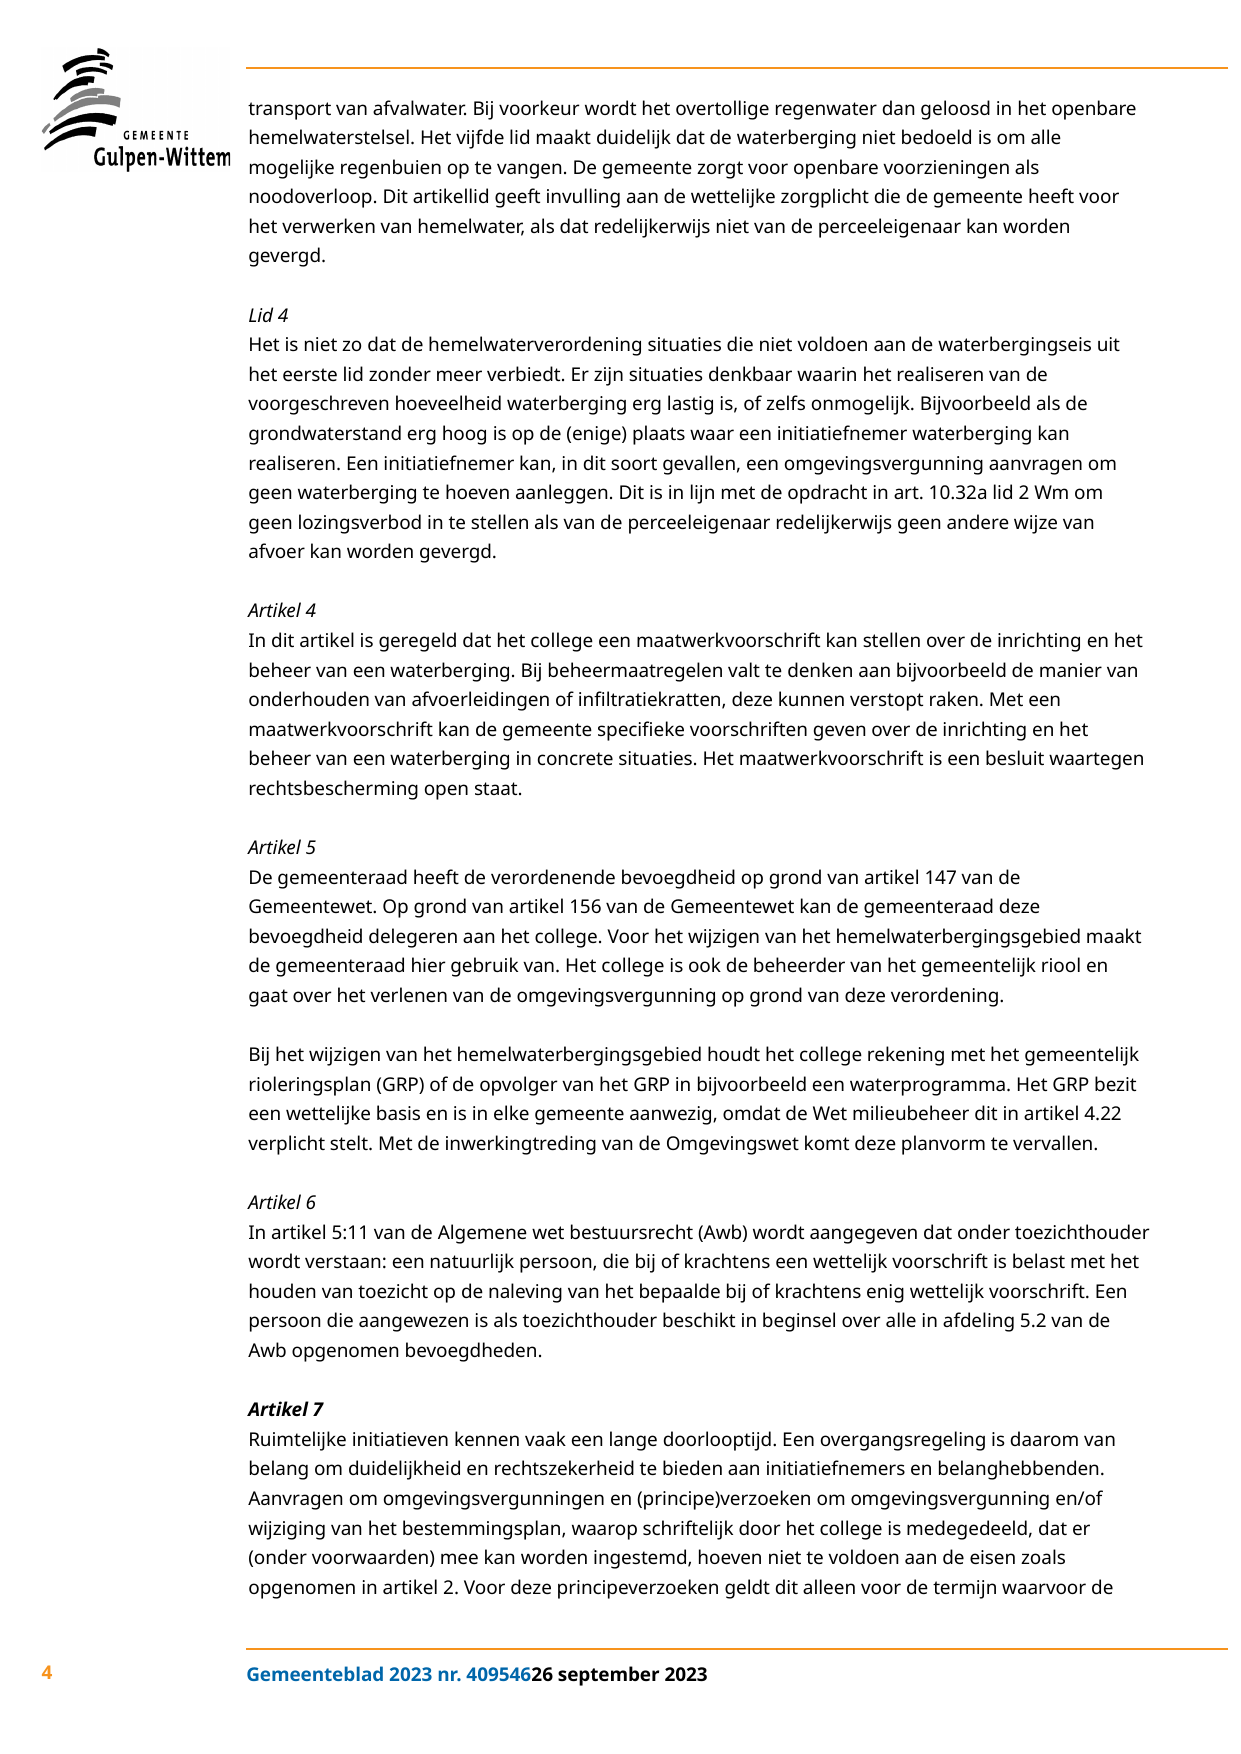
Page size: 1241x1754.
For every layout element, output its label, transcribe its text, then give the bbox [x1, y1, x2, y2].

text In dit artikel is geregeld dat het college een maatwerkvoorschrift kan stellen over de inrichting en het beheer van een waterberging. Bij beheermaatregelen valt te denken aan bijvoorbeeld de manier van onderhouden van afvoerleidingen of infiltratiekratten, deze kunnen verstopt raken. Met een maatwerkvoorschrift kan de gemeente specifieke voorschriften geven over de inrichting en het beheer van een waterberging in concrete situaties. Het maatwerkvoorschrift is een besluit waartegen rechtsbescherming open staat. [248, 627, 1152, 801]
text Ruimtelijke initiatieven kennen vaak een lange doorlooptijd. Een overgangsregeling is daarom van belang om duidelijkheid en rechtszekerheid te bieden aan initiatiefnemers en belanghebbenden. Aanvragen om omgevingsvergunningen en (principe)verzoeken om omgevingsvergunning en/of wijziging van het bestemmingsplan, waarop schriftelijk door het college is medegedeeld, dat er (onder voorwaarden) mee kan worden ingestemd, hoeven niet te voldoen aan de eisen zoals opgenomen in artikel 2. Voor deze principeverzoeken geldt dit alleen voor de termijn waarvoor de [248, 1426, 1152, 1600]
text Artikel 5 [248, 834, 1152, 860]
text Bij het wijzigen van het hemelwaterbergingsgebied houdt het college rekening met het gemeentelijk rioleringsplan (GRP) of de opvolger van het GRP in bijvoorbeeld een waterprogramma. Het GRP bezit een wettelijke basis en is in elke gemeente aanwezig, omdat de Wet milieubeheer dit in artikel 4.22 verplicht stelt. Met de inwerkingtreding van de Omgevingswet komt deze planvorm te vervallen. [248, 1041, 1152, 1156]
text Het is niet zo dat de hemelwaterverordening situaties die niet voldoen aan de waterbergingseis uit het eerste lid zonder meer verbiedt. Er zijn situaties denkbaar waarin het realiseren van de voorgeschreven hoeveelheid waterberging erg lastig is, of zelfs onmogelijk. Bijvoorbeeld als de grondwaterstand erg hoog is op de (enige) plaats waar een initiatiefnemer waterberging kan realiseren. Een initiatiefnemer kan, in dit soort gevallen, een omgevingsvergunning aanvragen om geen waterberging te hoeven aanleggen. Dit is in lijn met de opdracht in art. 10.32a lid 2 Wm om geen lozingsverbod in te stellen als van de perceeleigenaar redelijkerwijs geen andere wijze van afvoer kan worden gevergd. [248, 331, 1152, 564]
picture [41, 47, 231, 172]
text De gemeenteraad heeft de verordenende bevoegdheid op grond van artikel 147 van de Gemeentewet. Op grond van artikel 156 van de Gemeentewet kan de gemeenteraad deze bevoegdheid delegeren aan het college. Voor het wijzigen van het hemelwaterbergingsgebied maakt de gemeenteraad hier gebruik van. Het college is ook de beheerder van het gemeentelijk riool en gaat over het verlenen van de omgevingsvergunning op grond van deze verordening. [248, 864, 1152, 1008]
text transport van afvalwater. Bij voorkeur wordt het overtollige regenwater dan geloosd in het openbare hemelwaterstelsel. Het vijfde lid maakt duidelijk dat de waterberging niet bedoeld is om alle mogelijke regenbuien op te vangen. De gemeente zorgt voor openbare voorzieningen als noodoverloop. Dit artikellid geeft invulling aan de wettelijke zorgplicht die de gemeente heeft voor het verwerken van hemelwater, als dat redelijkerwijs niet van de perceeleigenaar kan worden gevergd. [248, 95, 1152, 268]
text Artikel 7 [248, 1396, 1152, 1422]
text In artikel 5:11 van de Algemene wet bestuursrecht (Awb) wordt aangegeven dat onder toezichthouder wordt verstaan: een natuurlijk persoon, die bij of krachtens een wettelijk voorschrift is belast met het houden van toezicht op de naleving van het bepaalde bij of krachtens enig wettelijk voorschrift. Een persoon die aangewezen is als toezichthouder beschikt in beginsel over alle in afdeling 5.2 van de Awb opgenomen bevoegdheden. [248, 1219, 1152, 1363]
text Artikel 6 [248, 1189, 1152, 1215]
text Lid 4 [248, 302, 1152, 328]
text Artikel 4 [248, 598, 1152, 623]
